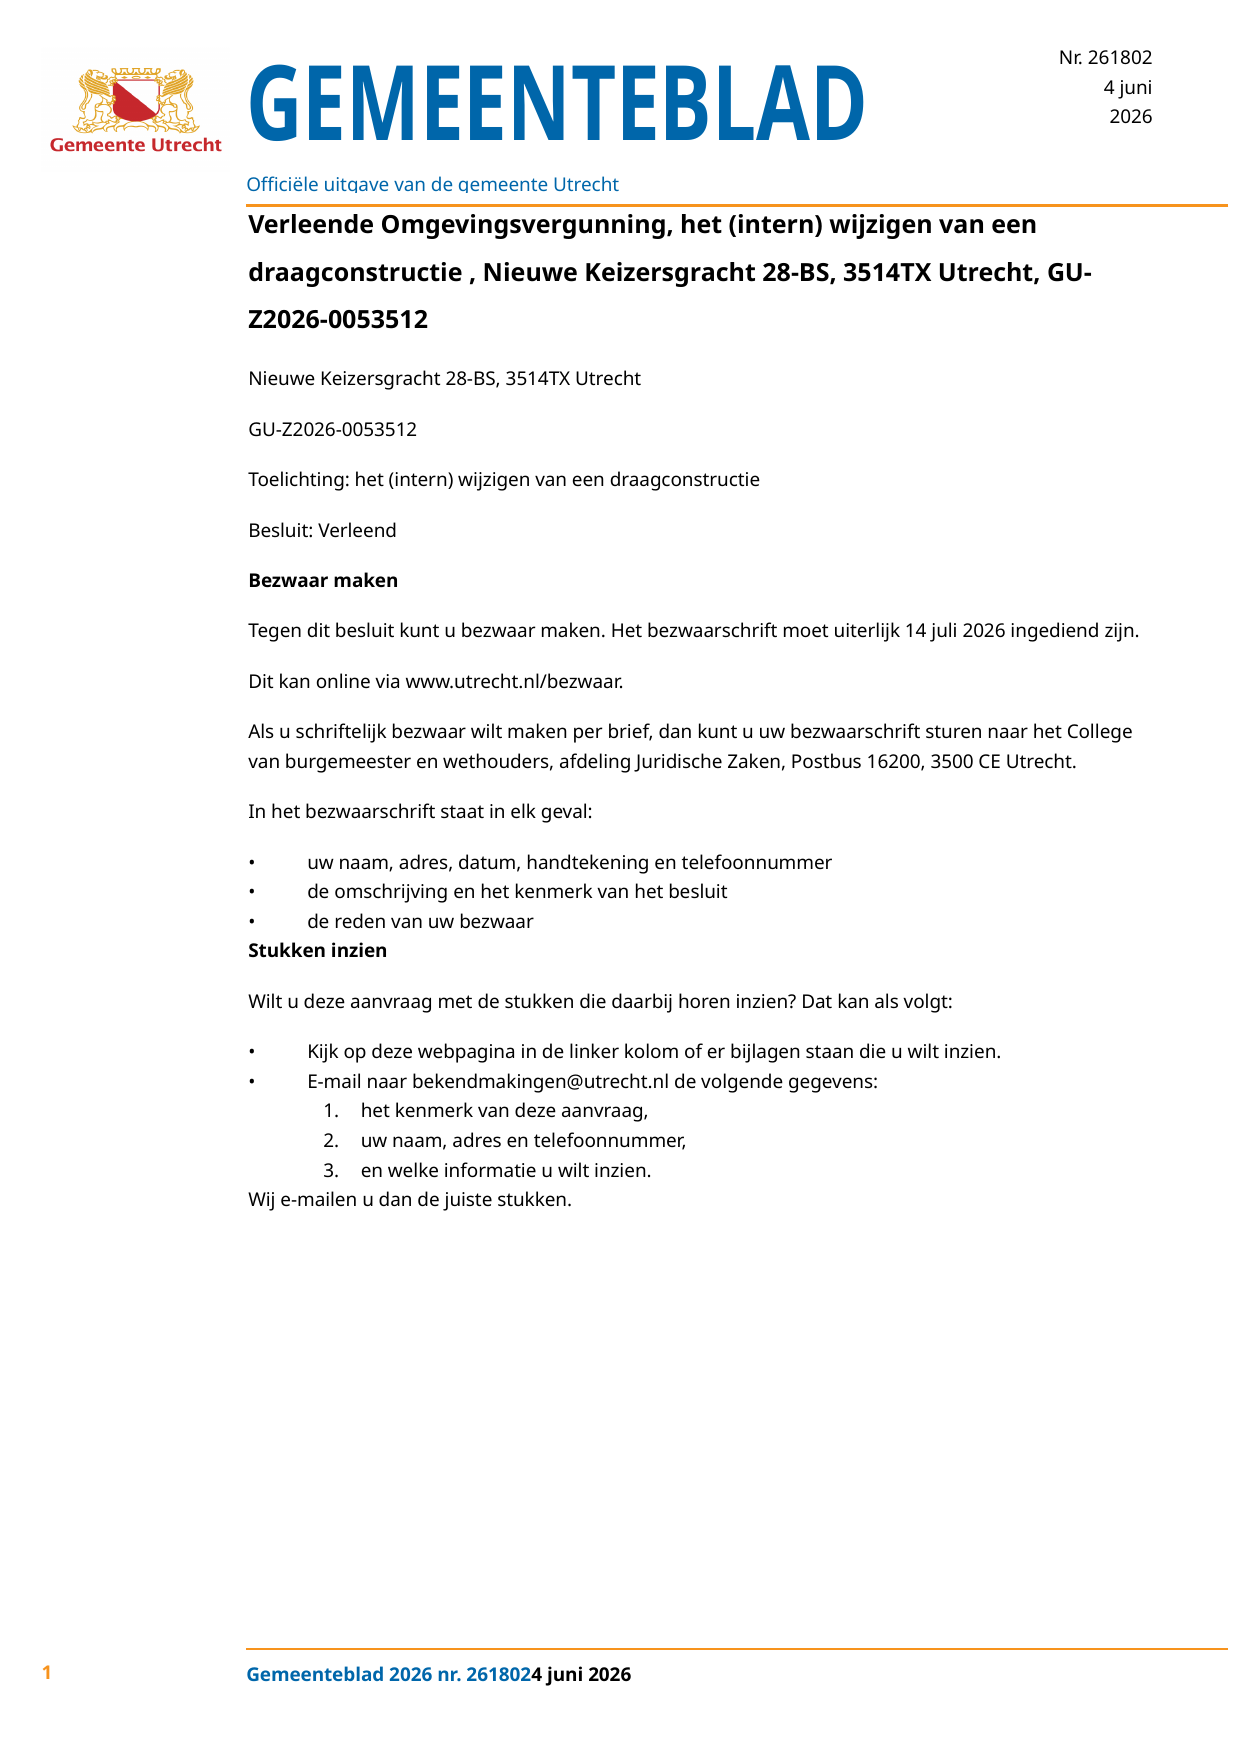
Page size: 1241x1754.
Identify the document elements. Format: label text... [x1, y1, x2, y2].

text Wij e-mailen u dan de juiste stukken. [248, 1186, 1152, 1212]
list uw naam, adres en telefoonnummer, [323, 1127, 1152, 1153]
list en welke informatie u wilt inzien. [323, 1157, 1152, 1182]
list de reden van uw bezwaar [248, 908, 1152, 934]
list uw naam, adres, datum, handtekening en telefoonnummer [248, 849, 1152, 874]
list het kenmerk van deze aanvraag, [323, 1098, 1152, 1123]
text Dit kan online via www.utrecht.nl/bezwaar. [248, 668, 1152, 694]
text Tegen dit besluit kunt u bezwaar maken. Het bezwaarschrift moet uiterlijk 14 juli 2026 ingediend zijn. [248, 618, 1152, 643]
text Nieuwe Keizersgracht 28-BS, 3514TX Utrecht [248, 366, 1152, 391]
list de omschrijving en het kenmerk van het besluit [248, 878, 1152, 904]
list Kijk op deze webpagina in de linker kolom of er bijlagen staan die u wilt inzien. [248, 1038, 1152, 1064]
text GU-Z2026-0053512 [248, 416, 1152, 442]
text Stukken inzien [248, 938, 1152, 963]
text Toelichting: het (intern) wijzigen van een draagconstructie [248, 466, 1152, 492]
text Wilt u deze aanvraag met de stukken die daarbij horen inzien? Dat kan als volgt: [248, 988, 1152, 1014]
text In het bezwaarschrift staat in elk geval: [248, 798, 1152, 824]
list E-mail naar bekendmakingen@utrecht.nl de volgende gegevens: [248, 1068, 1152, 1094]
text Bezwaar maken [248, 567, 1152, 593]
picture [41, 47, 231, 172]
text Als u schriftelijk bezwaar wilt maken per brief, dan kunt u uw bezwaarschrift sturen naar het College van burgemeester en wethouders, afdeling Juridische Zaken, Postbus 16200, 3500 CE Utrecht. [248, 718, 1152, 774]
text Besluit: Verleend [248, 517, 1152, 542]
text Verleende Omgevingsvergunning, het (intern) wijzigen van een draagconstructie , Nieuwe Keizersgracht 28-BS, 3514TX Utrecht, GU-Z2026-0053512 [248, 207, 1152, 336]
